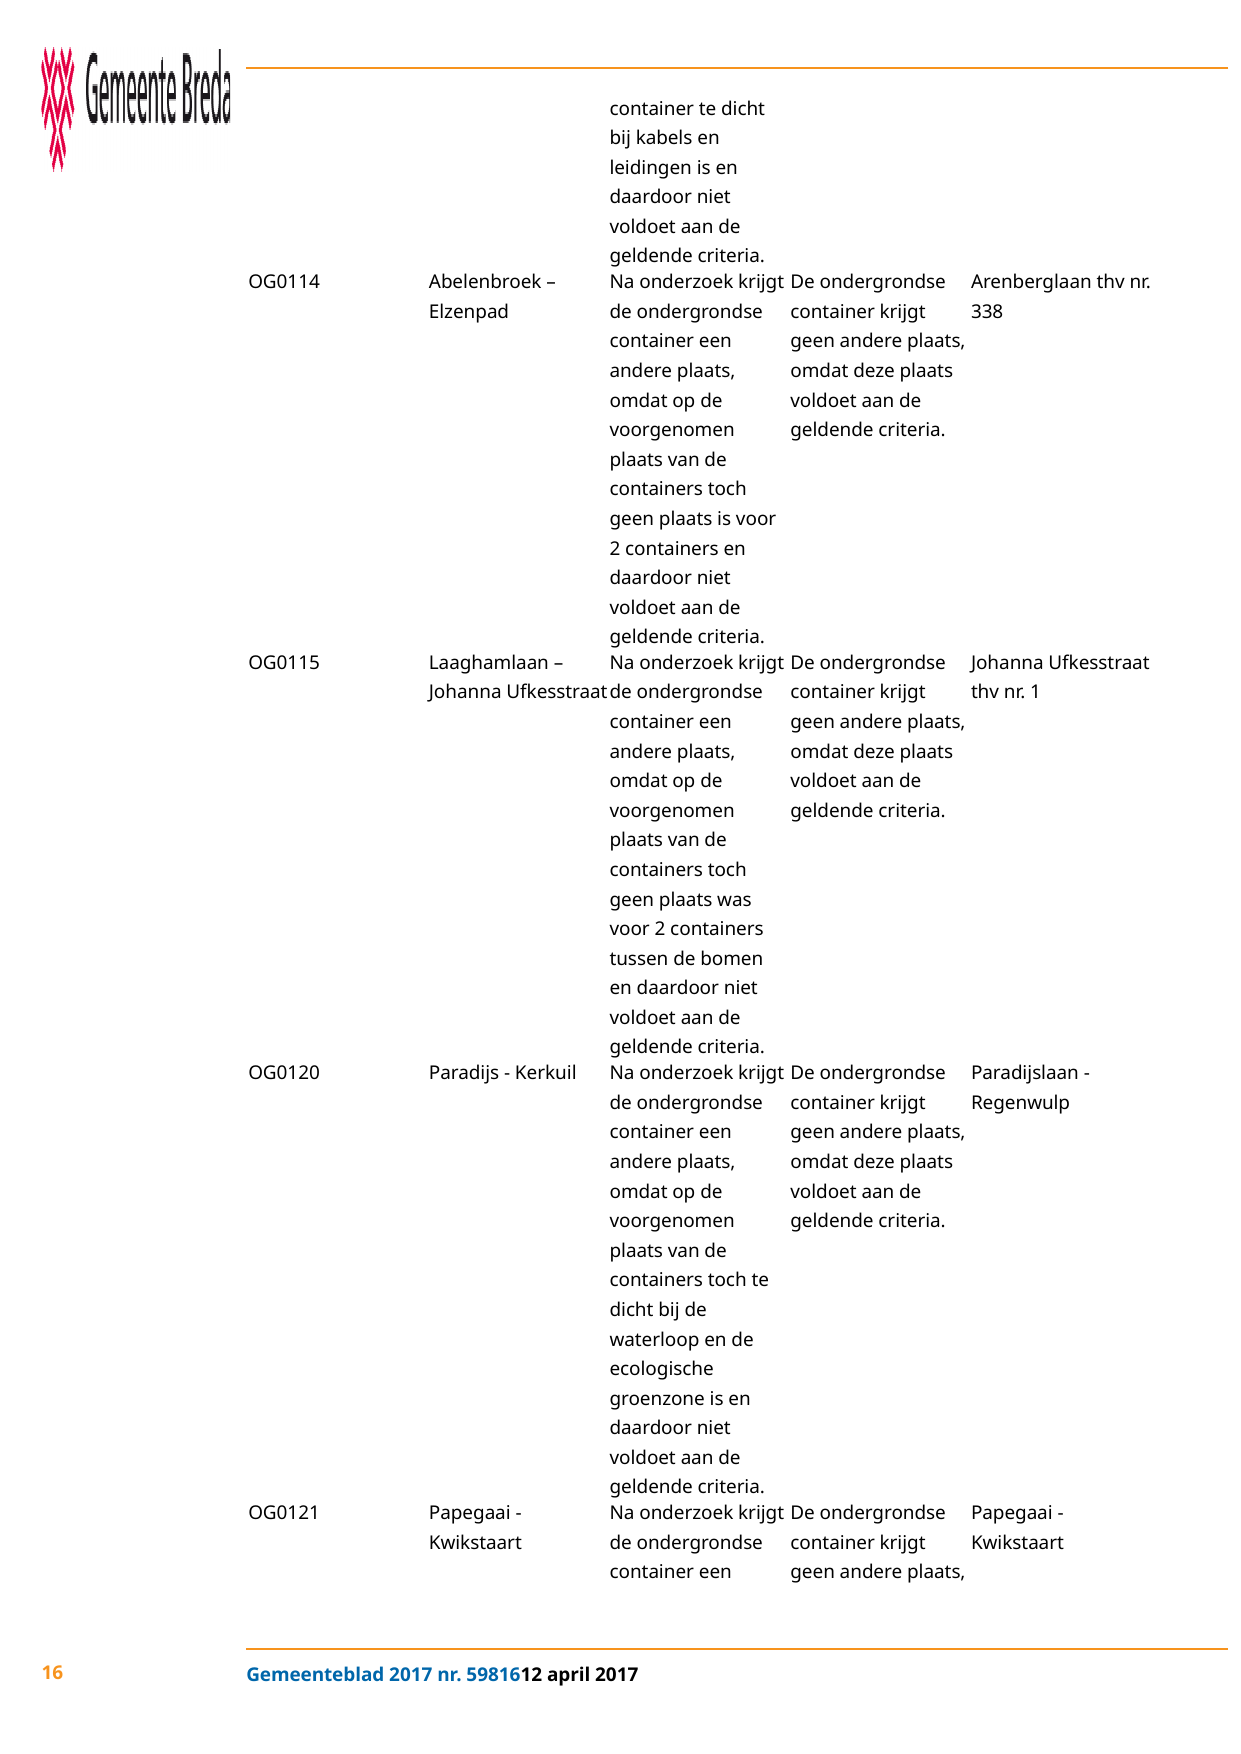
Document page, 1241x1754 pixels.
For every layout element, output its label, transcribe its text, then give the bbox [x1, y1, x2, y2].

table_cell OG0115 [248, 649, 429, 1059]
table_cell Arenberglaan thv nr. 338 [971, 269, 1152, 649]
table_cell Papegaai - Kwikstaart [429, 1499, 609, 1584]
table_cell Na onderzoek krijgt de ondergrondse container een andere plaats, omdat op de voorgenomen plaats van de containers toch geen plaats is voor 2 containers en daardoor niet voldoet aan de geldende criteria. [609, 269, 790, 649]
table_cell Johanna Ufkesstraat thv nr. 1 [971, 649, 1152, 1059]
table_cell OG0120 [248, 1060, 429, 1499]
table_cell Na onderzoek krijgt de ondergrondse container een andere plaats, omdat op de voorgenomen plaats van de containers toch geen plaats was voor 2 containers tussen de bomen en daardoor niet voldoet aan de geldende criteria. [609, 649, 790, 1059]
table_cell [971, 95, 1152, 268]
table_cell container te dicht bij kabels en leidingen is en daardoor niet voldoet aan de geldende criteria. [609, 95, 790, 268]
table_cell OG0121 [248, 1499, 429, 1584]
table_cell De ondergrondse container krijgt geen andere plaats, omdat deze plaats voldoet aan de geldende criteria. [790, 649, 971, 1059]
table_cell [429, 95, 609, 268]
table_cell Abelenbroek – Elzenpad [429, 269, 609, 649]
table_cell De ondergrondse container krijgt geen andere plaats, [790, 1499, 971, 1584]
table_cell Laaghamlaan – Johanna Ufkesstraat [429, 649, 609, 1059]
table_cell Paradijslaan - Regenwulp [971, 1060, 1152, 1499]
table_cell [248, 95, 429, 268]
table_cell [790, 95, 971, 268]
table_cell De ondergrondse container krijgt geen andere plaats, omdat deze plaats voldoet aan de geldende criteria. [790, 1060, 971, 1499]
table_cell Na onderzoek krijgt de ondergrondse container een [609, 1499, 790, 1584]
table_cell Papegaai - Kwikstaart [971, 1499, 1152, 1584]
picture [41, 47, 231, 172]
table_cell OG0114 [248, 269, 429, 649]
table_cell Na onderzoek krijgt de ondergrondse container een andere plaats, omdat op de voorgenomen plaats van de containers toch te dicht bij de waterloop en de ecologische groenzone is en daardoor niet voldoet aan de geldende criteria. [609, 1060, 790, 1499]
table_cell Paradijs - Kerkuil [429, 1060, 609, 1499]
table_cell De ondergrondse container krijgt geen andere plaats, omdat deze plaats voldoet aan de geldende criteria. [790, 269, 971, 649]
